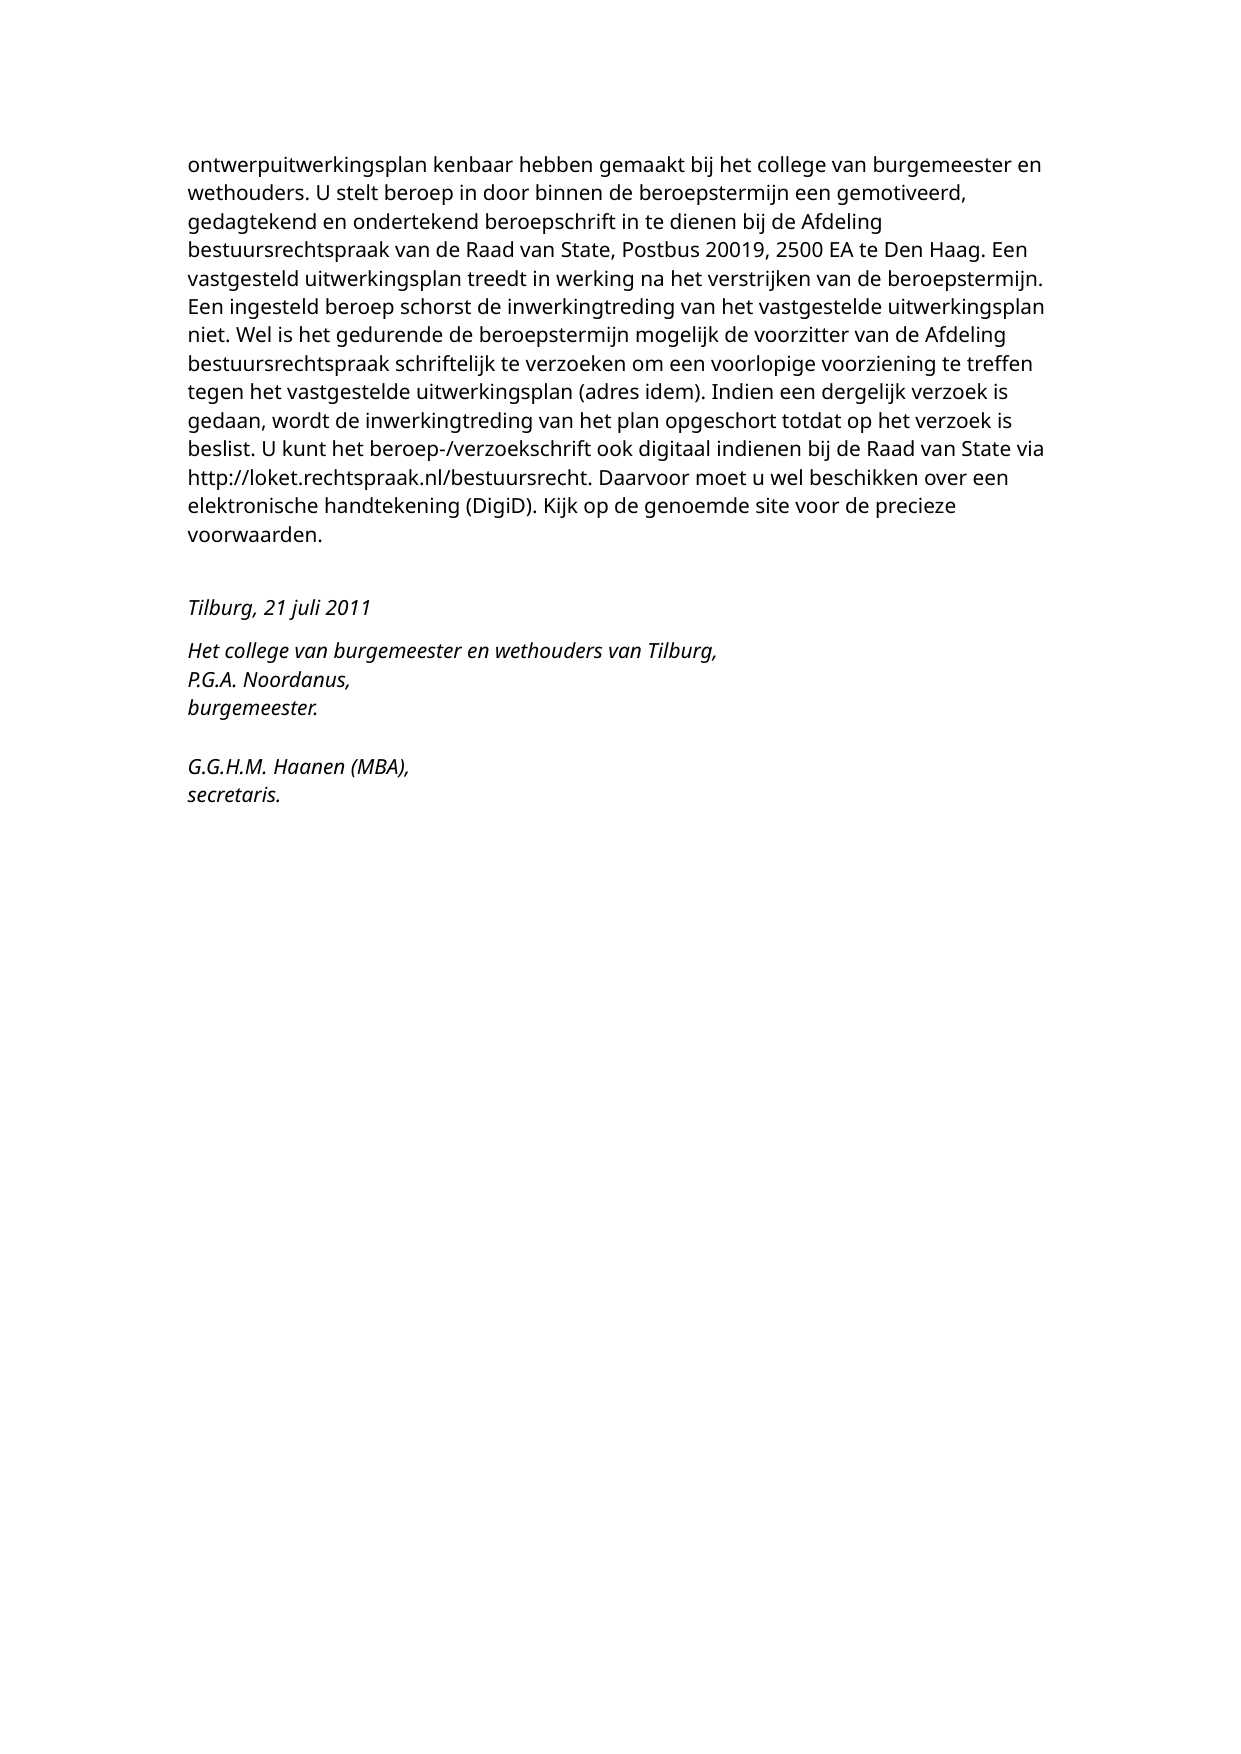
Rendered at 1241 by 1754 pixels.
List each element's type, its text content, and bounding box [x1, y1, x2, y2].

text ontwerpuitwerkingsplan kenbaar hebben gemaakt bij het college van burgemeester en wethouders. U stelt beroep in door binnen de beroepstermijn een gemotiveerd, gedagtekend en ondertekend beroepschrift in te dienen bij de Afdeling bestuursrechtspraak van de Raad van State, Postbus 20019, 2500 EA te Den Haag. Een vastgesteld uitwerkingsplan treedt in werking na het verstrijken van de beroepstermijn. Een ingesteld beroep schorst de inwerkingtreding van het vastgestelde uitwerkingsplan niet. Wel is het gedurende de beroepstermijn mogelijk de voorzitter van de Afdeling bestuursrechtspraak schriftelijk te verzoeken om een voorlopige voorziening te treffen tegen het vastgestelde uitwerkingsplan (adres idem). Indien een dergelijk verzoek is gedaan, wordt de inwerkingtreding van het plan opgeschort totdat op het verzoek is beslist. U kunt het beroep-/verzoekschrift ook digitaal indienen bij de Raad van State via http://loket.rechtspraak.nl/bestuursrecht. Daarvoor moet u wel beschikken over een elektronische handtekening (DigiD). Kijk op de genoemde site voor de precieze voorwaarden. [187, 150, 1053, 548]
text G.G.H.M. Haanen (MBA), [187, 752, 1053, 780]
text Tilburg, 21 juli 2011 [187, 593, 1053, 622]
text secretaris. [187, 780, 1053, 809]
text Het college van burgemeester en wethouders van Tilburg, [187, 637, 1053, 665]
text burgemeester. [187, 693, 1053, 722]
text P.G.A. Noordanus, [187, 665, 1053, 693]
